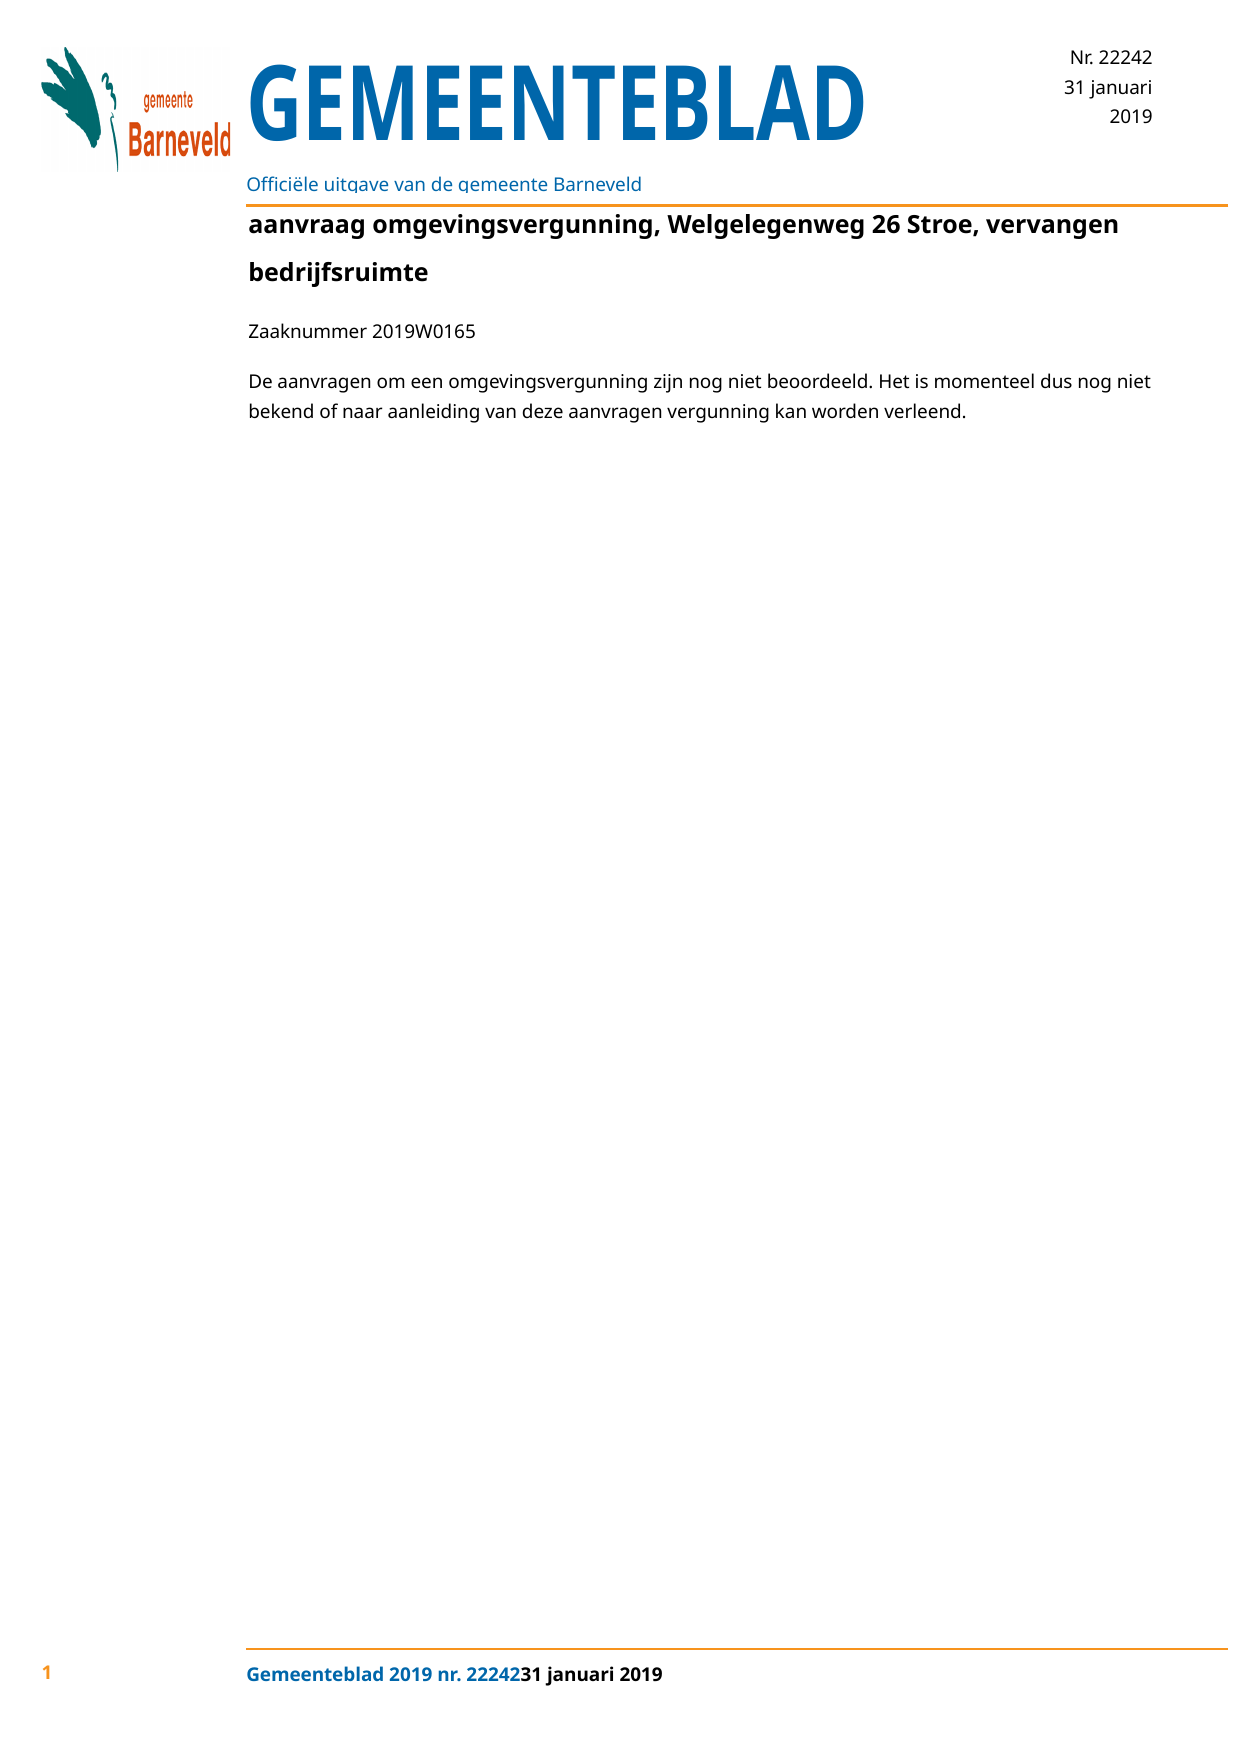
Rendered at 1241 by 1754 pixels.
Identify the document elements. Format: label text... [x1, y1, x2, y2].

text De aanvragen om een omgevingsvergunning zijn nog niet beoordeeld. Het is momenteel dus nog niet bekend of naar aanleiding van deze aanvragen vergunning kan worden verleend. [248, 368, 1152, 424]
text aanvraag omgevingsvergunning, Welgelegenweg 26 Stroe, vervangen bedrijfsruimte [248, 207, 1152, 288]
text Zaaknummer 2019W0165 [248, 318, 1152, 344]
picture [41, 47, 231, 172]
